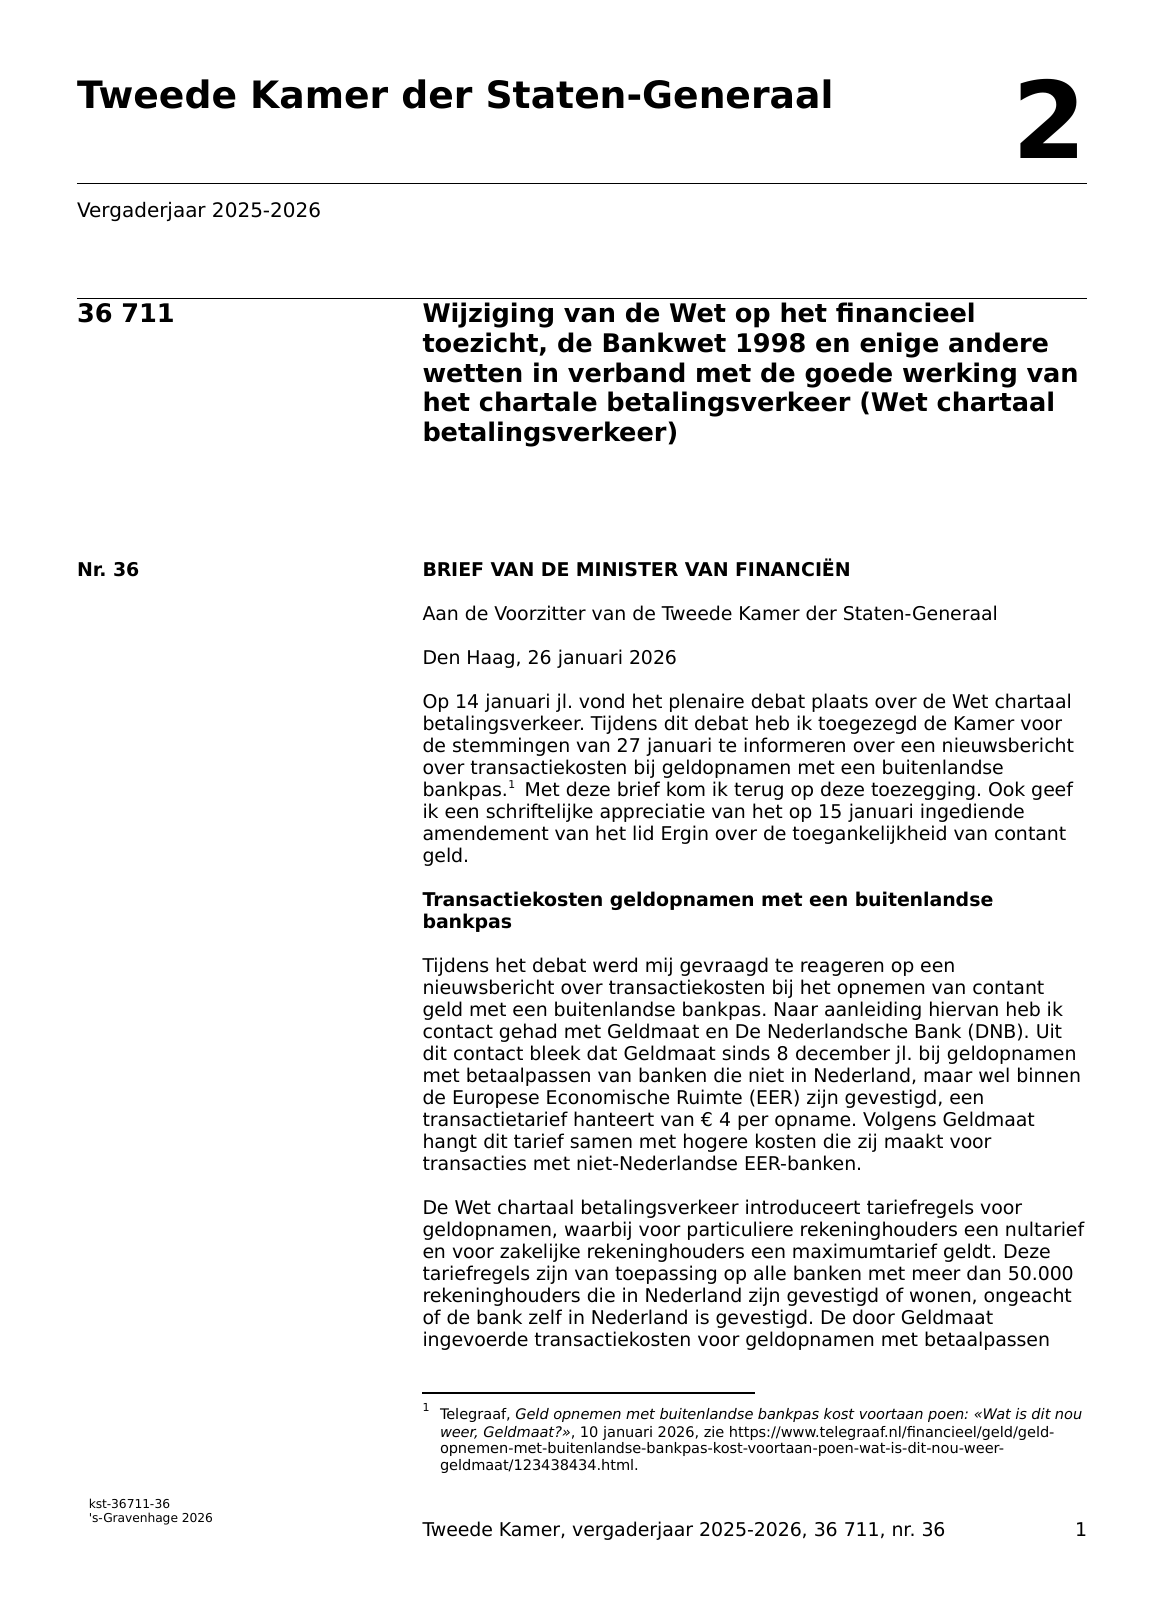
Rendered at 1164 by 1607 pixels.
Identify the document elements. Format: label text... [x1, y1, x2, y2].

subtitle 36 711 Wijziging van de Wet op het financieel toezicht, de Bankwet 1998 en enige andere wetten in verband met de goede werking van het chartale betalingsverkeer (Wet chartaal betalingsverkeer) [77, 299, 1087, 447]
text Tijdens het debat werd mij gevraagd te reageren op een nieuwsbericht over transactiekosten bij het opnemen van contant geld met een buitenlandse bankpas. Naar aanleiding hiervan heb ik contact gehad met Geldmaat en De Nederlandsche Bank (DNB). Uit dit contact bleek dat Geldmaat sinds 8 december jl. bij geldopnamen met betaalpassen van banken die niet in Nederland, maar wel binnen de Europese Economische Ruimte (EER) zijn gevestigd, een transactietarief hanteert van € 4 per opname. Volgens Geldmaat hangt dit tarief samen met hogere kosten die zij maakt voor transacties met niet-Nederlandse EER-banken. [422, 955, 1087, 1175]
text kst-36711-36 [88, 1497, 323, 1511]
table_cell Vergaderjaar 2025-2026 [77, 184, 1087, 298]
text Telegraaf, Geld opnemen met buitenlandse bankpas kost voortaan poen: «Wat is dit nou weer, Geldmaat?», 10 januari 2026, zie https://www.telegraaf.nl/financieel/geld/geld-opnemen-met-buitenlandse-bankpas-kost-voortaan-poen-wat-is-dit-nou-weer-geldmaat/123438434.html. [422, 1402, 1087, 1474]
table_header 2 [886, 59, 1087, 183]
text Op 14 januari jl. vond het plenaire debat plaats over de Wet chartaal betalingsverkeer. Tijdens dit debat heb ik toegezegd de Kamer voor de stemmingen van 27 januari te informeren over een nieuwsbericht over transactiekosten bij geldopnamen met een buitenlandse bankpas. Met deze brief kom ik terug op deze toezegging. Ook geef ik een schriftelijke appreciatie van het op 15 januari ingediende amendement van het lid Ergin over de toegankelijkheid van contant geld. [422, 691, 1087, 867]
subtitle Nr. 36 BRIEF VAN DE MINISTER VAN FINANCIËN [77, 558, 1087, 580]
text De Wet chartaal betalingsverkeer introduceert tariefregels voor geldopnamen, waarbij voor particuliere rekeninghouders een nultarief en voor zakelijke rekeninghouders een maximumtarief geldt. Deze tariefregels zijn van toepassing op alle banken met meer dan 50.000 rekeninghouders die in Nederland zijn gevestigd of wonen, ongeacht of de bank zelf in Nederland is gevestigd. De door Geldmaat ingevoerde transactiekosten voor geldopnamen met betaalpassen [422, 1197, 1087, 1351]
table_header Tweede Kamer der Staten-Generaal [77, 59, 886, 183]
text 's-Gravenhage 2026 [88, 1511, 323, 1525]
text Aan de Voorzitter van de Tweede Kamer der Staten-Generaal [422, 603, 1087, 624]
subtitle Transactiekosten geldopnamen met een buitenlandse bankpas [422, 889, 1087, 933]
text Den Haag, 26 januari 2026 [422, 647, 1087, 669]
